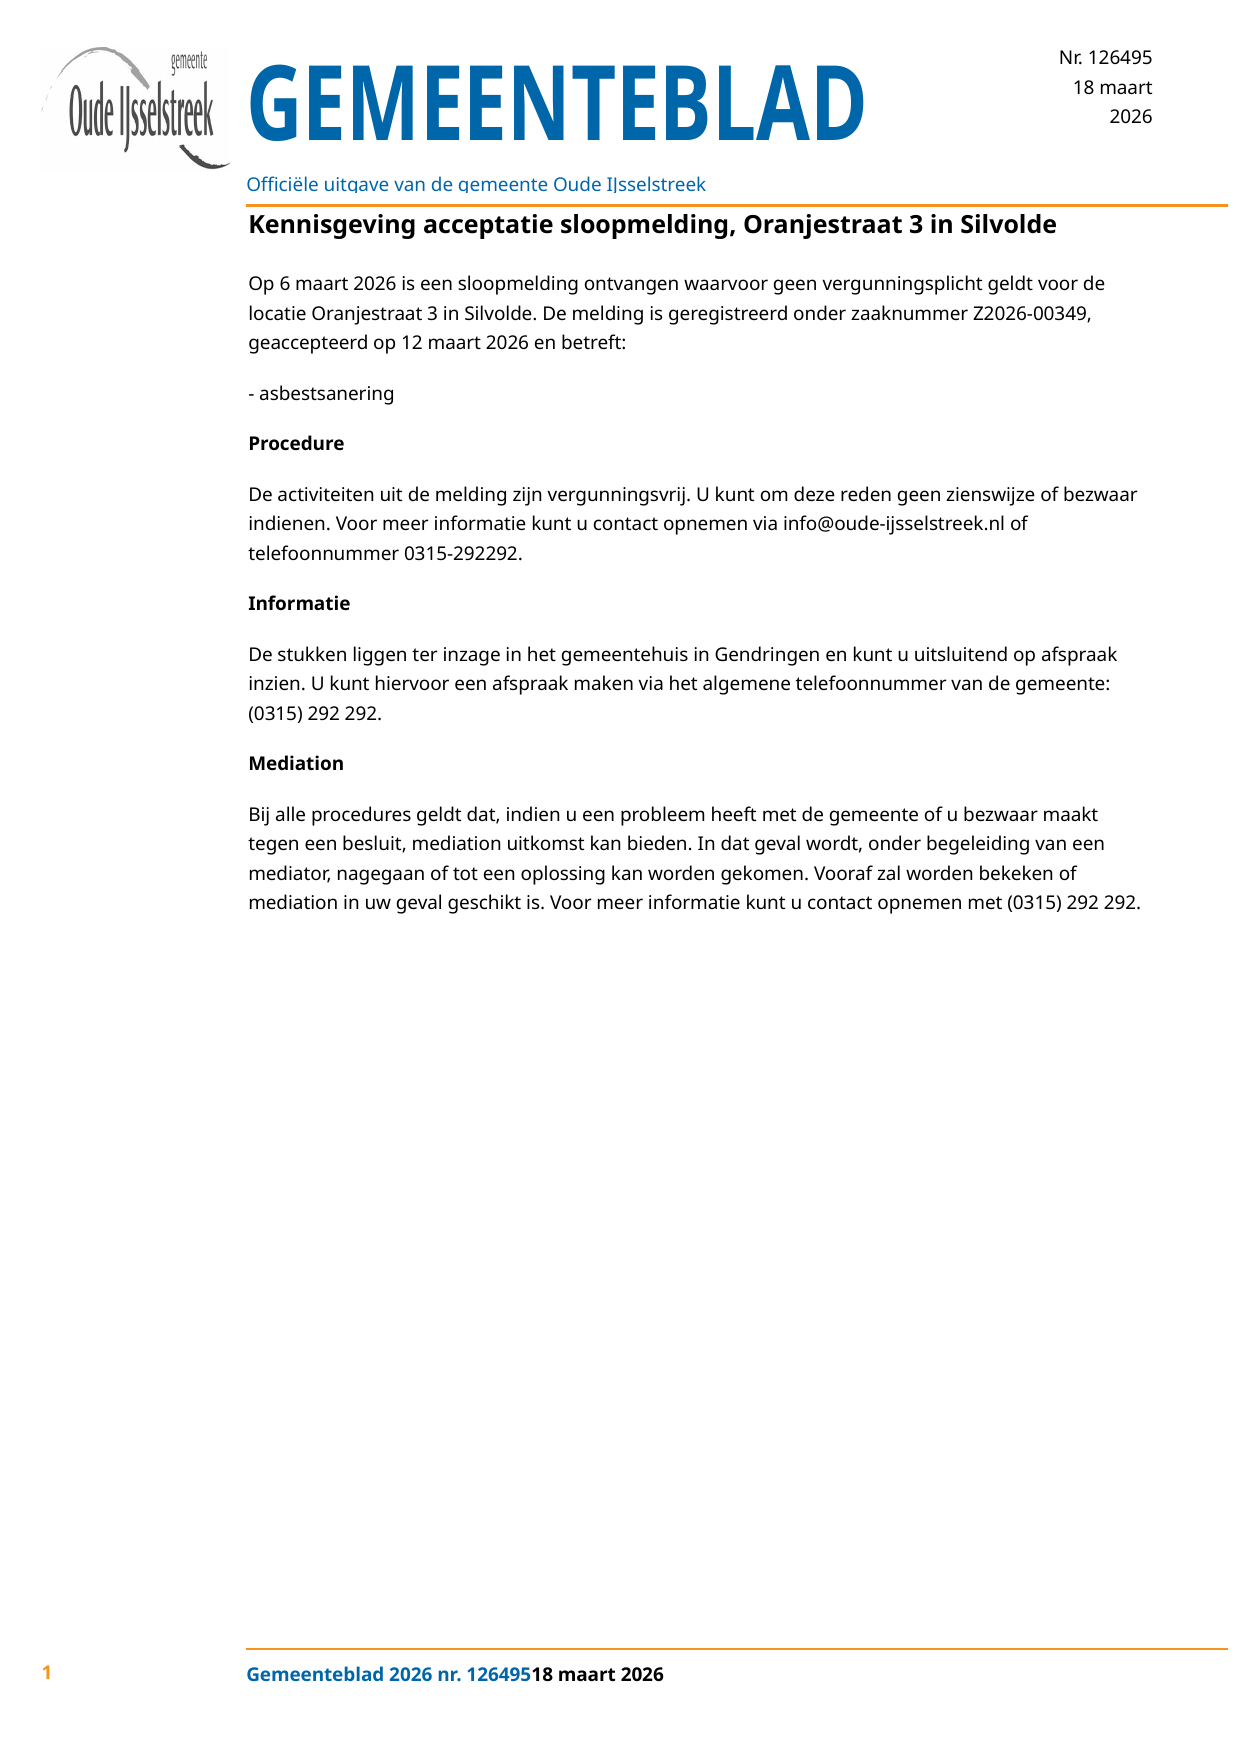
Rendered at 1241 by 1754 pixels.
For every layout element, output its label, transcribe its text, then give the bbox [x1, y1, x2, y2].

picture [41, 47, 231, 172]
text Bij alle procedures geldt dat, indien u een probleem heeft met de gemeente of u bezwaar maakt tegen een besluit, mediation uitkomst kan bieden. In dat geval wordt, onder begeleiding van een mediator, nagegaan of tot een oplossing kan worden gekomen. Vooraf zal worden bekeken of mediation in uw geval geschikt is. Voor meer informatie kunt u contact opnemen met (0315) 292 292. [248, 801, 1152, 915]
text De stukken liggen ter inzage in het gemeentehuis in Gendringen en kunt u uitsluitend op afspraak inzien. U kunt hiervoor een afspraak maken via het algemene telefoonnummer van de gemeente: (0315) 292 292. [248, 641, 1152, 726]
text Procedure [248, 430, 1152, 456]
text Mediation [248, 750, 1152, 776]
text Kennisgeving acceptatie sloopmelding, Oranjestraat 3 in Silvolde [248, 207, 1152, 241]
text De activiteiten uit de melding zijn vergunningsvrij. U kunt om deze reden geen zienswijze of bezwaar indienen. Voor meer informatie kunt u contact opnemen via info@oude-ijsselstreek.nl of telefoonnummer 0315-292292. [248, 481, 1152, 566]
text - asbestsanering [248, 380, 1152, 406]
text Op 6 maart 2026 is een sloopmelding ontvangen waarvoor geen vergunningsplicht geldt voor de locatie Oranjestraat 3 in Silvolde. De melding is geregistreerd onder zaaknummer Z2026-00349, geaccepteerd op 12 maart 2026 en betreft: [248, 270, 1152, 355]
text Informatie [248, 590, 1152, 616]
